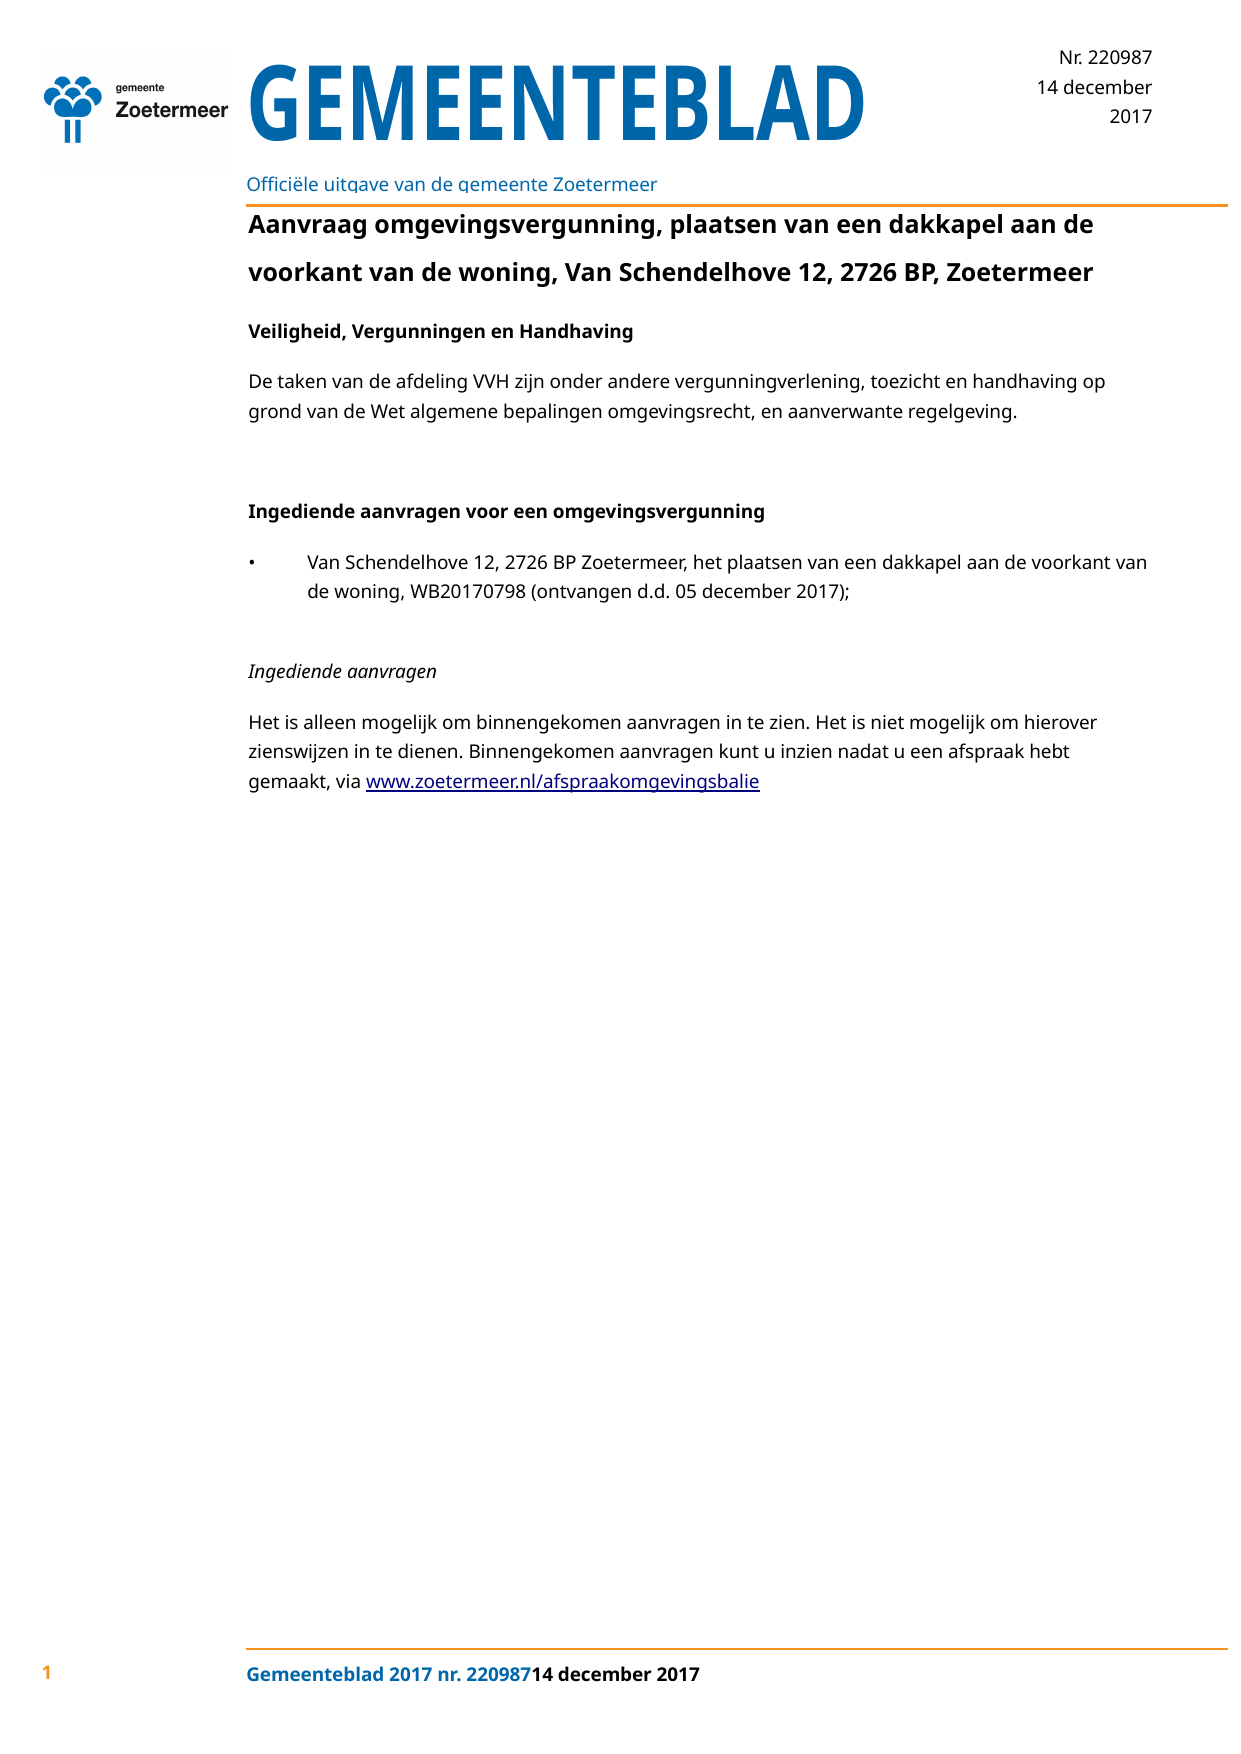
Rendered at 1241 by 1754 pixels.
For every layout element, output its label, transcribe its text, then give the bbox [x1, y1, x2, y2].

text Ingediende aanvragen [248, 659, 1152, 684]
text De taken van de afdeling VVH zijn onder andere vergunningverlening, toezicht en handhaving op grond van de Wet algemene bepalingen omgevingsrecht, en aanverwante regelgeving. [248, 368, 1152, 424]
text Aanvraag omgevingsvergunning, plaatsen van een dakkapel aan de voorkant van de woning, Van Schendelhove 12, 2726 BP, Zoetermeer [248, 207, 1152, 288]
text Veiligheid, Vergunningen en Handhaving [248, 318, 1152, 344]
list Van Schendelhove 12, 2726 BP Zoetermeer, het plaatsen van een dakkapel aan de voorkant van de woning, WB20170798 (ontvangen d.d. 05 december 2017); [248, 549, 1152, 604]
text Het is alleen mogelijk om binnengekomen aanvragen in te zien. Het is niet mogelijk om hierover zienswijzen in te dienen. Binnengekomen aanvragen kunt u inzien nadat u een afspraak hebt gemaakt, via www.zoetermeer.nl/afspraakomgevingsbalie [248, 709, 1152, 794]
text Ingediende aanvragen voor een omgevingsvergunning [248, 499, 1152, 524]
picture [41, 47, 231, 172]
